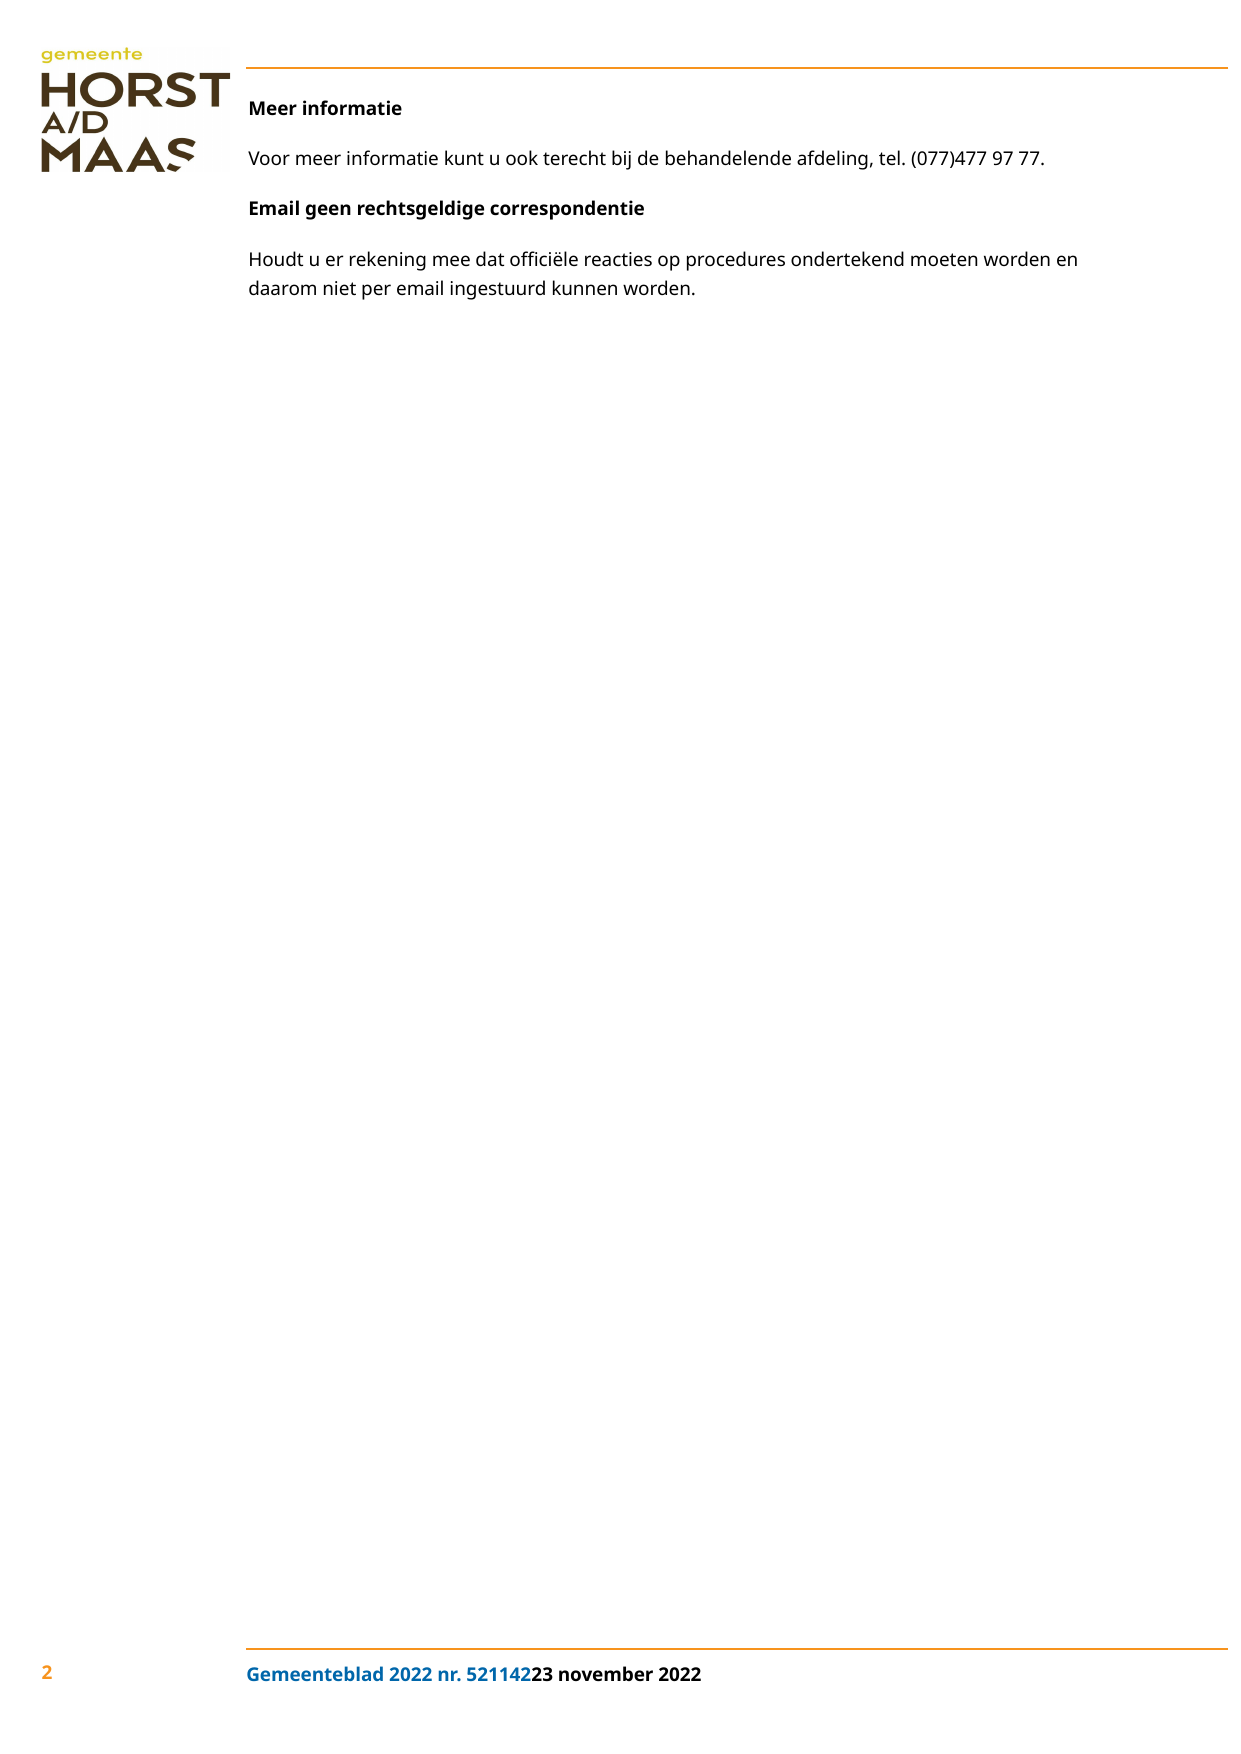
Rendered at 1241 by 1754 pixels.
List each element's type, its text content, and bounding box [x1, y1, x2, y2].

text Voor meer informatie kunt u ook terecht bij de behandelende afdeling, tel. (077)477 97 77. [248, 145, 1152, 171]
picture [41, 47, 231, 172]
text Houdt u er rekening mee dat officiële reacties op procedures ondertekend moeten worden en daarom niet per email ingestuurd kunnen worden. [248, 246, 1152, 301]
text Email geen rechtsgeldige correspondentie [248, 196, 1152, 221]
text Meer informatie [248, 95, 1152, 121]
